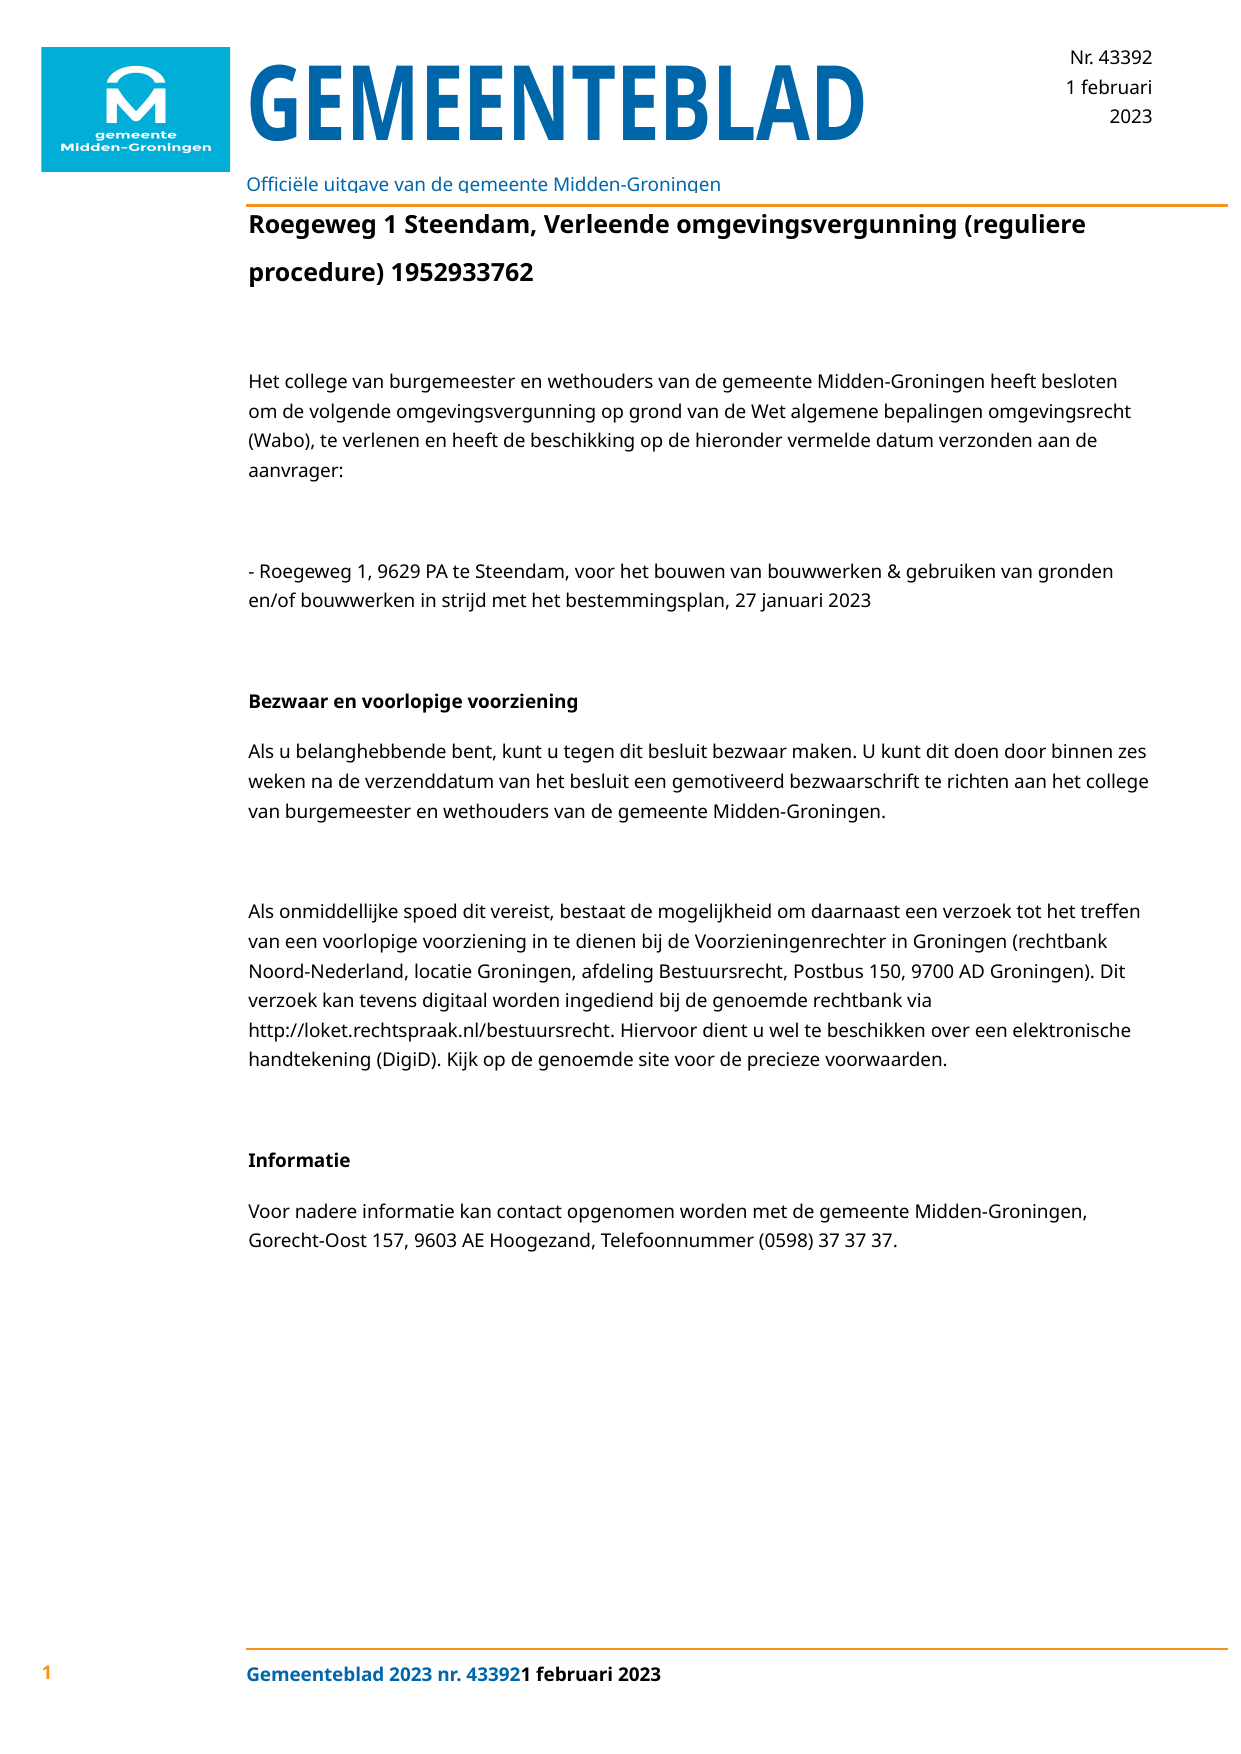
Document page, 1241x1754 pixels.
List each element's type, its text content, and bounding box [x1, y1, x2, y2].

text Roegeweg 1 Steendam, Verleende omgevingsvergunning (reguliere procedure) 1952933762 [248, 207, 1152, 288]
picture [107, 89, 165, 122]
text Als onmiddellijke spoed dit vereist, bestaat de mogelijkheid om daarnaast een verzoek tot het treffen van een voorlopige voorziening in te dienen bij de Voorzieningenrechter in Groningen (rechtbank Noord-Nederland, locatie Groningen, afdeling Bestuursrecht, Postbus 150, 9700 AD Groningen). Dit verzoek kan tevens digitaal worden ingediend bij de genoemde rechtbank via http://loket.rechtspraak.nl/bestuursrecht. Hiervoor dient u wel te beschikken over een elektronische handtekening (DigiD). Kijk op de genoemde site voor de precieze voorwaarden. [248, 899, 1152, 1072]
text Bezwaar en voorlopige voorziening [248, 688, 1152, 714]
picture [108, 66, 164, 82]
text - Roegeweg 1, 9629 PA te Steendam, voor het bouwen van bouwwerken & gebruiken van gronden en/of bouwwerken in strijd met het bestemmingsplan, 27 januari 2023 [248, 558, 1152, 613]
text Voor nadere informatie kan contact opgenomen worden met de gemeente Midden-Groningen, Gorecht-Oost 157, 9603 AE Hoogezand, Telefoonnummer (0598) 37 37 37. [248, 1198, 1152, 1253]
picture [184, 146, 190, 153]
text Informatie [248, 1147, 1152, 1173]
text Als u belanghebbende bent, kunt u tegen dit besluit bezwaar maken. U kunt dit doen door binnen zes weken na de verzenddatum van het besluit een gemotiveerd bezwaarschrift te richten aan het college van burgemeester en wethouders van de gemeente Midden-Groningen. [248, 739, 1152, 824]
text Het college van burgemeester en wethouders van de gemeente Midden-Groningen heeft besloten om de volgende omgevingsvergunning op grond van de Wet algemene bepalingen omgevingsrecht (Wabo), te verlenen en heeft de beschikking op de hieronder vermelde datum verzonden aan de aanvrager: [248, 368, 1152, 483]
